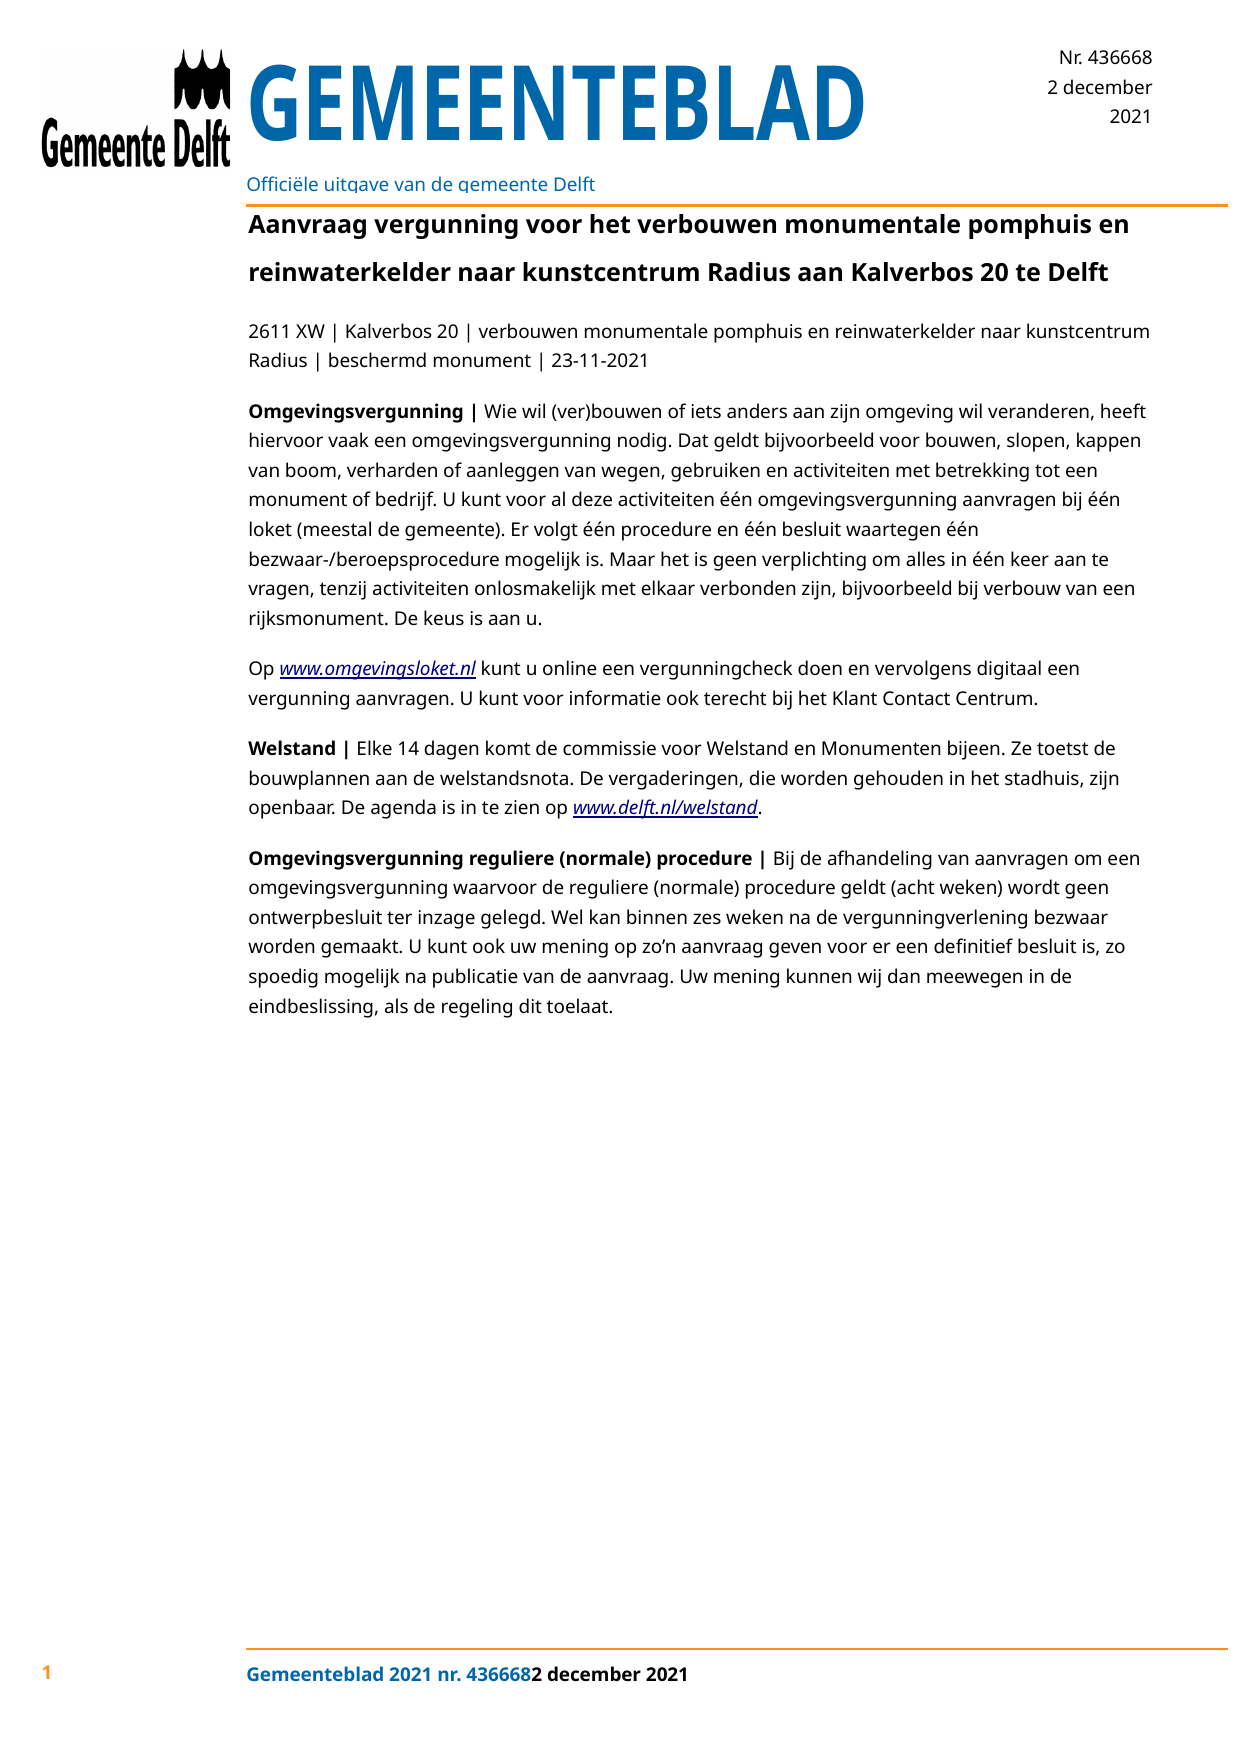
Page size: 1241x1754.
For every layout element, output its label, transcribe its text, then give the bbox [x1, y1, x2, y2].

text Aanvraag vergunning voor het verbouwen monumentale pomphuis en reinwaterkelder naar kunstcentrum Radius aan Kalverbos 20 te Delft [248, 207, 1152, 288]
text Omgevingsvergunning reguliere (normale) procedure | Bij de afhandeling van aanvragen om een omgevingsvergunning waarvoor de reguliere (normale) procedure geldt (acht weken) wordt geen ontwerpbesluit ter inzage gelegd. Wel kan binnen zes weken na de vergunningverlening bezwaar worden gemaakt. U kunt ook uw mening op zo’n aanvraag geven voor er een definitief besluit is, zo spoedig mogelijk na publicatie van de aanvraag. Uw mening kunnen wij dan meewegen in de eindbeslissing, als de regeling dit toelaat. [248, 845, 1152, 1019]
text Omgevingsvergunning | Wie wil (ver)bouwen of iets anders aan zijn omgeving wil veranderen, heeft hiervoor vaak een omgevingsvergunning nodig. Dat geldt bijvoorbeeld voor bouwen, slopen, kappen van boom, verharden of aanleggen van wegen, gebruiken en activiteiten met betrekking tot een monument of bedrijf. U kunt voor al deze activiteiten één omgevingsvergunning aanvragen bij één loket (meestal de gemeente). Er volgt één procedure en één besluit waartegen één bezwaar-/beroepsprocedure mogelijk is. Maar het is geen verplichting om alles in één keer aan te vragen, tenzij activiteiten onlosmakelijk met elkaar verbonden zijn, bijvoorbeeld bij verbouw van een rijksmonument. De keus is aan u. [248, 398, 1152, 631]
text Welstand | Elke 14 dagen komt de commissie voor Welstand en Monumenten bijeen. Ze toetst de bouwplannen aan de welstandsnota. De vergaderingen, die worden gehouden in het stadhuis, zijn openbaar. De agenda is in te zien op www.delft.nl/welstand. [248, 735, 1152, 820]
text Op www.omgevingsloket.nl kunt u online een vergunningcheck doen en vervolgens digitaal een vergunning aanvragen. U kunt voor informatie ook terecht bij het Klant Contact Centrum. [248, 655, 1152, 711]
text 2611 XW | Kalverbos 20 | verbouwen monumentale pomphuis en reinwaterkelder naar kunstcentrum Radius | beschermd monument | 23-11-2021 [248, 318, 1152, 373]
picture [41, 47, 231, 172]
